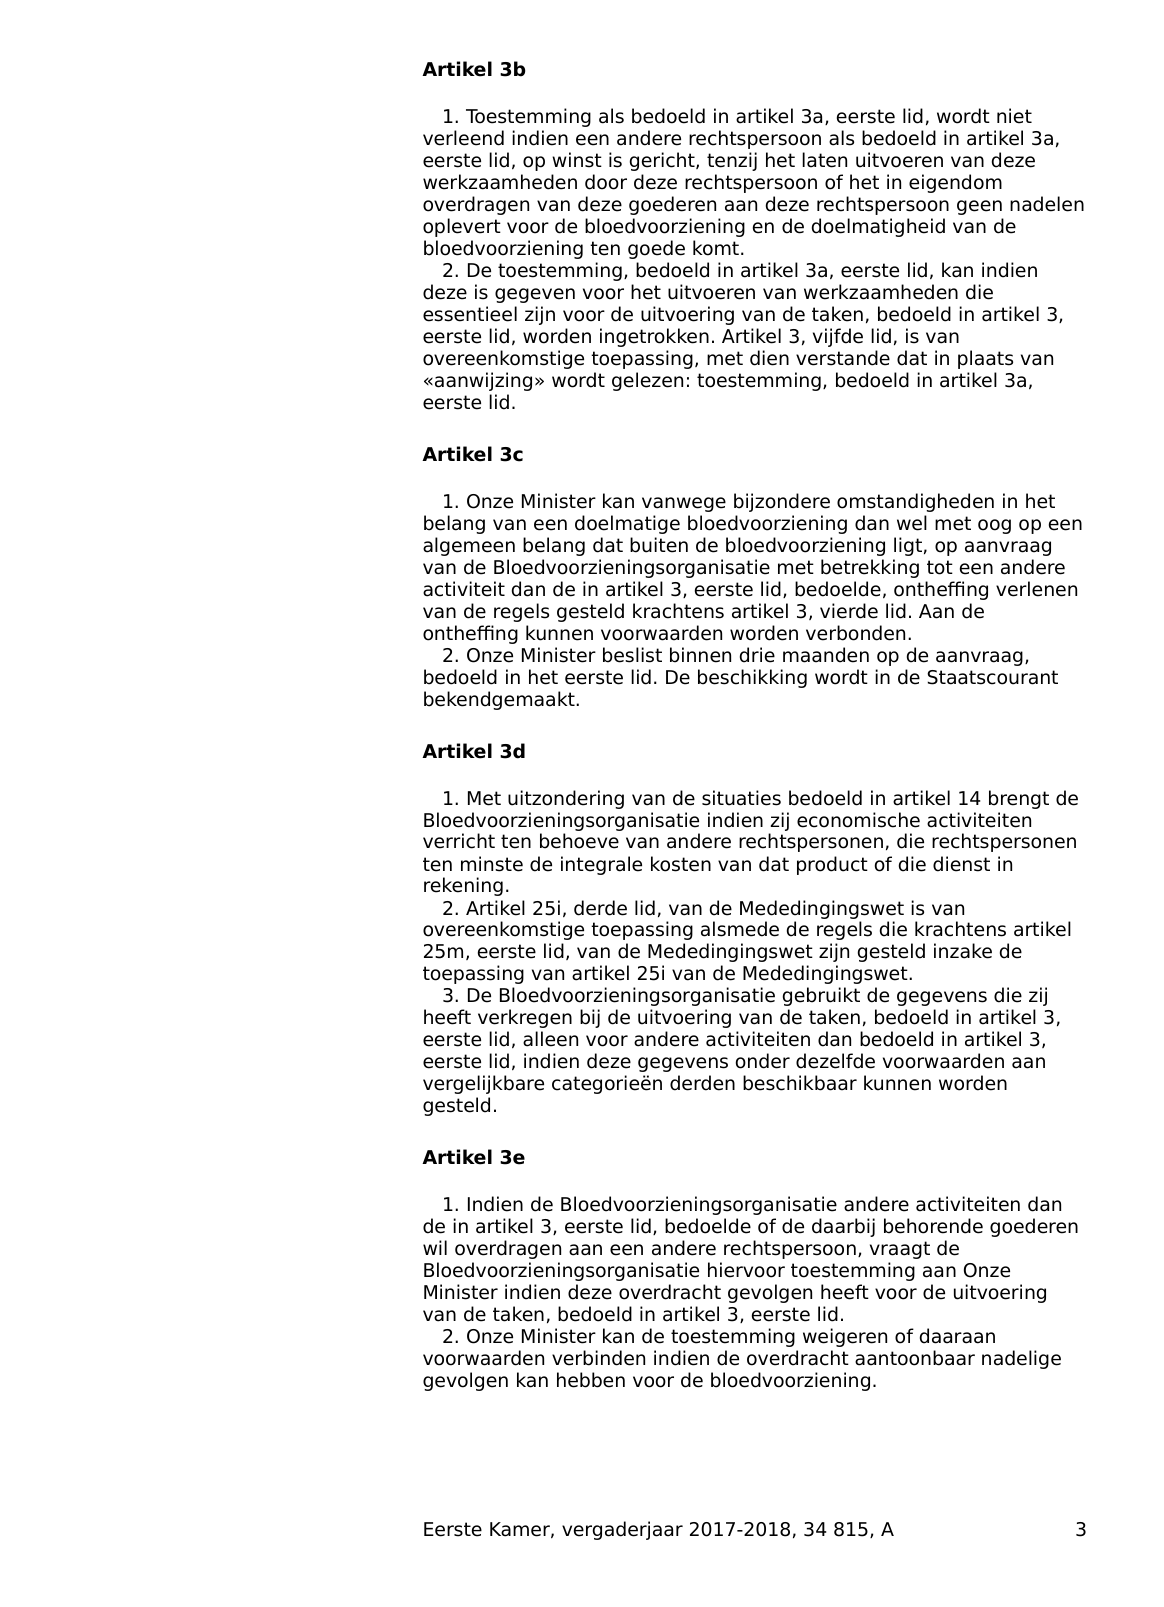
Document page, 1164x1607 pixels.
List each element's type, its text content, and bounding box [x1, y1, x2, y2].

subtitle Artikel 3e [422, 1147, 1087, 1169]
subtitle Artikel 3b [422, 59, 1087, 81]
text 1. Onze Minister kan vanwege bijzondere omstandigheden in het belang van een doelmatige bloedvoorziening dan wel met oog op een algemeen belang dat buiten de bloedvoorziening ligt, op aanvraag van de Bloedvoorzieningsorganisatie met betrekking tot een andere activiteit dan de in artikel 3, eerste lid, bedoelde, ontheffing verlenen van de regels gesteld krachtens artikel 3, vierde lid. Aan de ontheffing kunnen voorwaarden worden verbonden. [422, 491, 1087, 644]
text 1. Toestemming als bedoeld in artikel 3a, eerste lid, wordt niet verleend indien een andere rechtspersoon als bedoeld in artikel 3a, eerste lid, op winst is gericht, tenzij het laten uitvoeren van deze werkzaamheden door deze rechtspersoon of het in eigendom overdragen van deze goederen aan deze rechtspersoon geen nadelen oplevert voor de bloedvoorziening en de doelmatigheid van de bloedvoorziening ten goede komt. [422, 106, 1087, 260]
text 2. De toestemming, bedoeld in artikel 3a, eerste lid, kan indien deze is gegeven voor het uitvoeren van werkzaamheden die essentieel zijn voor de uitvoering van de taken, bedoeld in artikel 3, eerste lid, worden ingetrokken. Artikel 3, vijfde lid, is van overeenkomstige toepassing, met dien verstande dat in plaats van «aanwijzing» wordt gelezen: toestemming, bedoeld in artikel 3a, eerste lid. [422, 260, 1087, 414]
text 2. Onze Minister kan de toestemming weigeren of daaraan voorwaarden verbinden indien de overdracht aantoonbaar nadelige gevolgen kan hebben voor de bloedvoorziening. [422, 1326, 1087, 1392]
text 1. Met uitzondering van de situaties bedoeld in artikel 14 brengt de Bloedvoorzieningsorganisatie indien zij economische activiteiten verricht ten behoeve van andere rechtspersonen, die rechtspersonen ten minste de integrale kosten van dat product of die dienst in rekening. [422, 787, 1087, 897]
text 1. Indien de Bloedvoorzieningsorganisatie andere activiteiten dan de in artikel 3, eerste lid, bedoelde of de daarbij behorende goederen wil overdragen aan een andere rechtspersoon, vraagt de Bloedvoorzieningsorganisatie hiervoor toestemming aan Onze Minister indien deze overdracht gevolgen heeft voor de uitvoering van de taken, bedoeld in artikel 3, eerste lid. [422, 1194, 1087, 1326]
text 3. De Bloedvoorzieningsorganisatie gebruikt de gegevens die zij heeft verkregen bij de uitvoering van de taken, bedoeld in artikel 3, eerste lid, alleen voor andere activiteiten dan bedoeld in artikel 3, eerste lid, indien deze gegevens onder dezelfde voorwaarden aan vergelijkbare categorieën derden beschikbaar kunnen worden gesteld. [422, 985, 1087, 1117]
subtitle Artikel 3d [422, 741, 1087, 762]
text 2. Onze Minister beslist binnen drie maanden op de aanvraag, bedoeld in het eerste lid. De beschikking wordt in de Staatscourant bekendgemaakt. [422, 644, 1087, 711]
subtitle Artikel 3c [422, 444, 1087, 466]
text 2. Artikel 25i, derde lid, van de Mededingingswet is van overeenkomstige toepassing alsmede de regels die krachtens artikel 25m, eerste lid, van de Mededingingswet zijn gesteld inzake de toepassing van artikel 25i van de Mededingingswet. [422, 897, 1087, 985]
